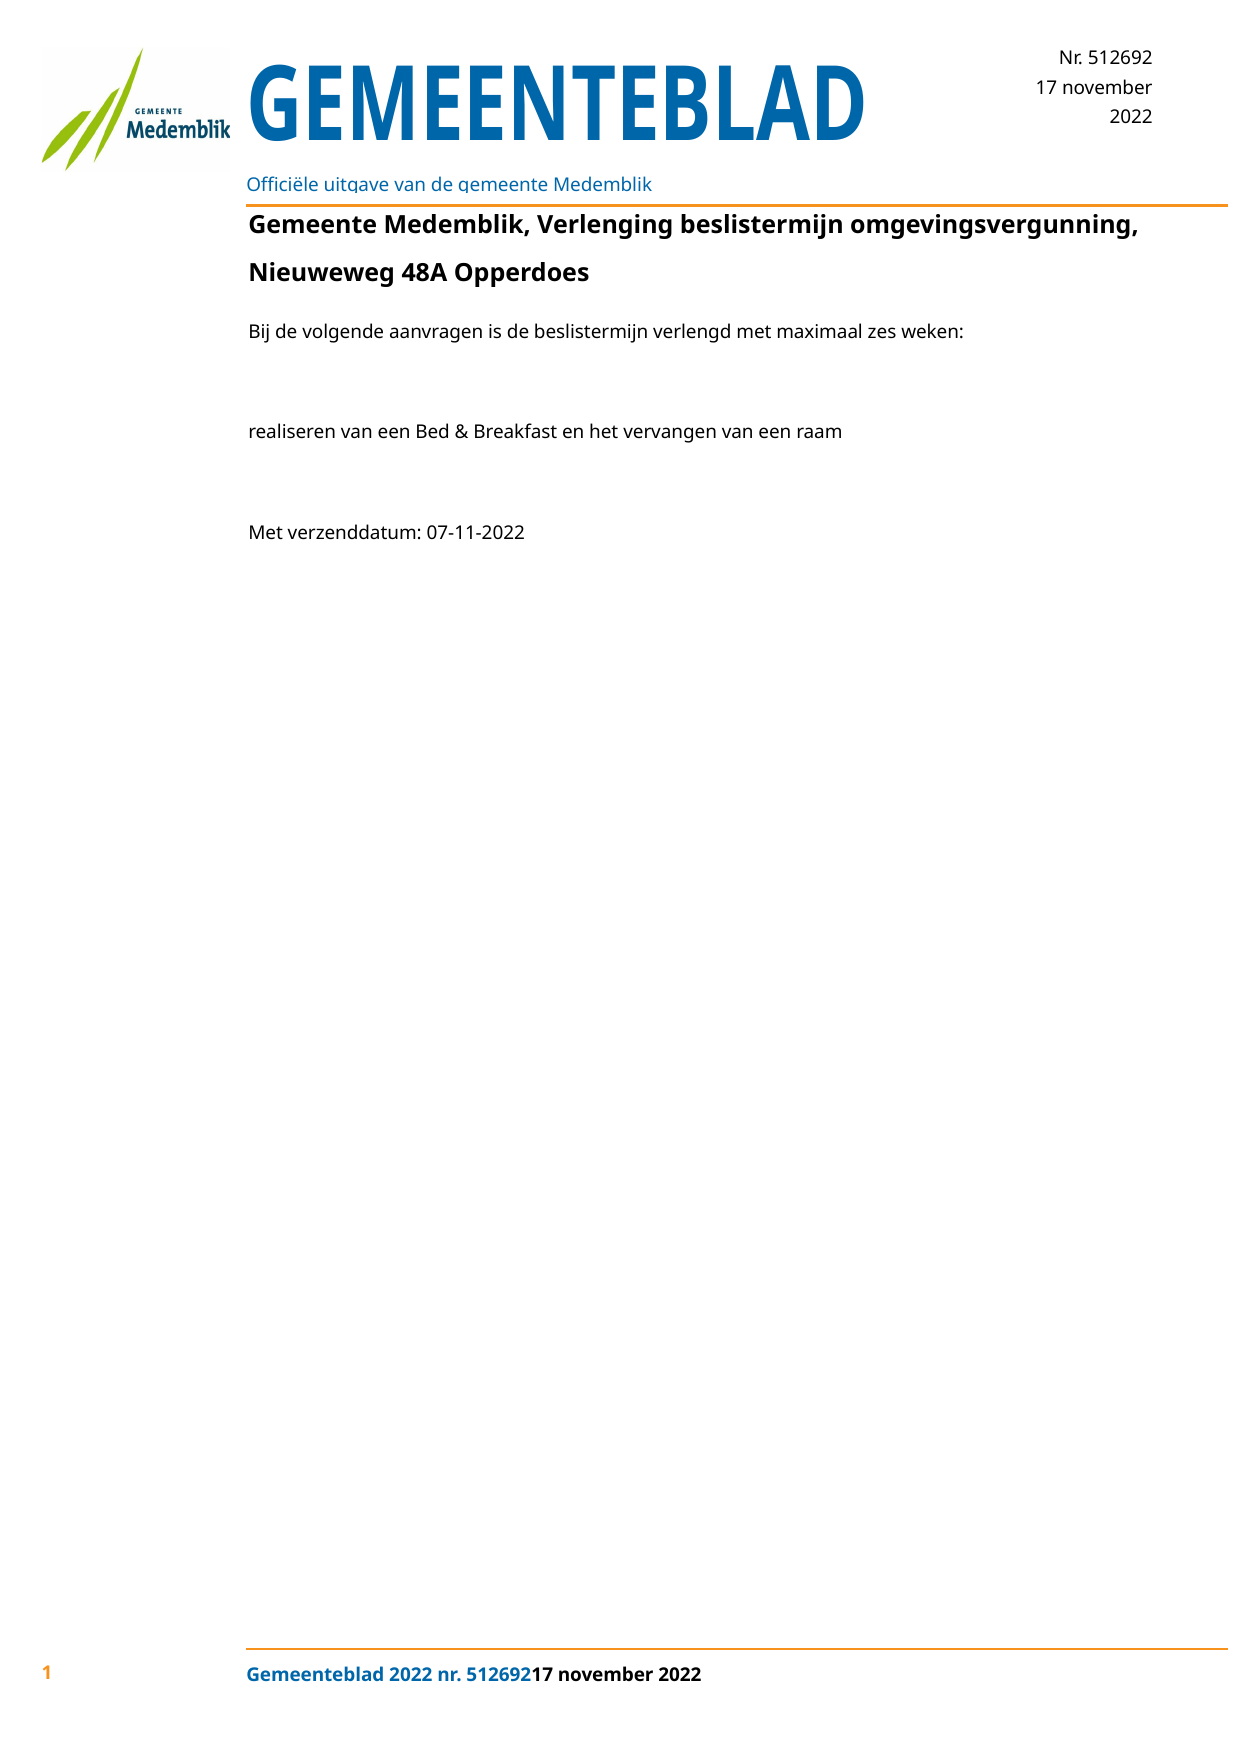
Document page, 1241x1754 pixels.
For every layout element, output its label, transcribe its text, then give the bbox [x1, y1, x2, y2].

text realiseren van een Bed & Breakfast en het vervangen van een raam [248, 419, 1152, 444]
text Bij de volgende aanvragen is de beslistermijn verlengd met maximaal zes weken: [248, 318, 1152, 344]
text Gemeente Medemblik, Verlenging beslistermijn omgevingsvergunning, Nieuweweg 48A Opperdoes [248, 207, 1152, 288]
picture [41, 47, 231, 172]
text Met verzenddatum: 07-11-2022 [248, 519, 1152, 545]
